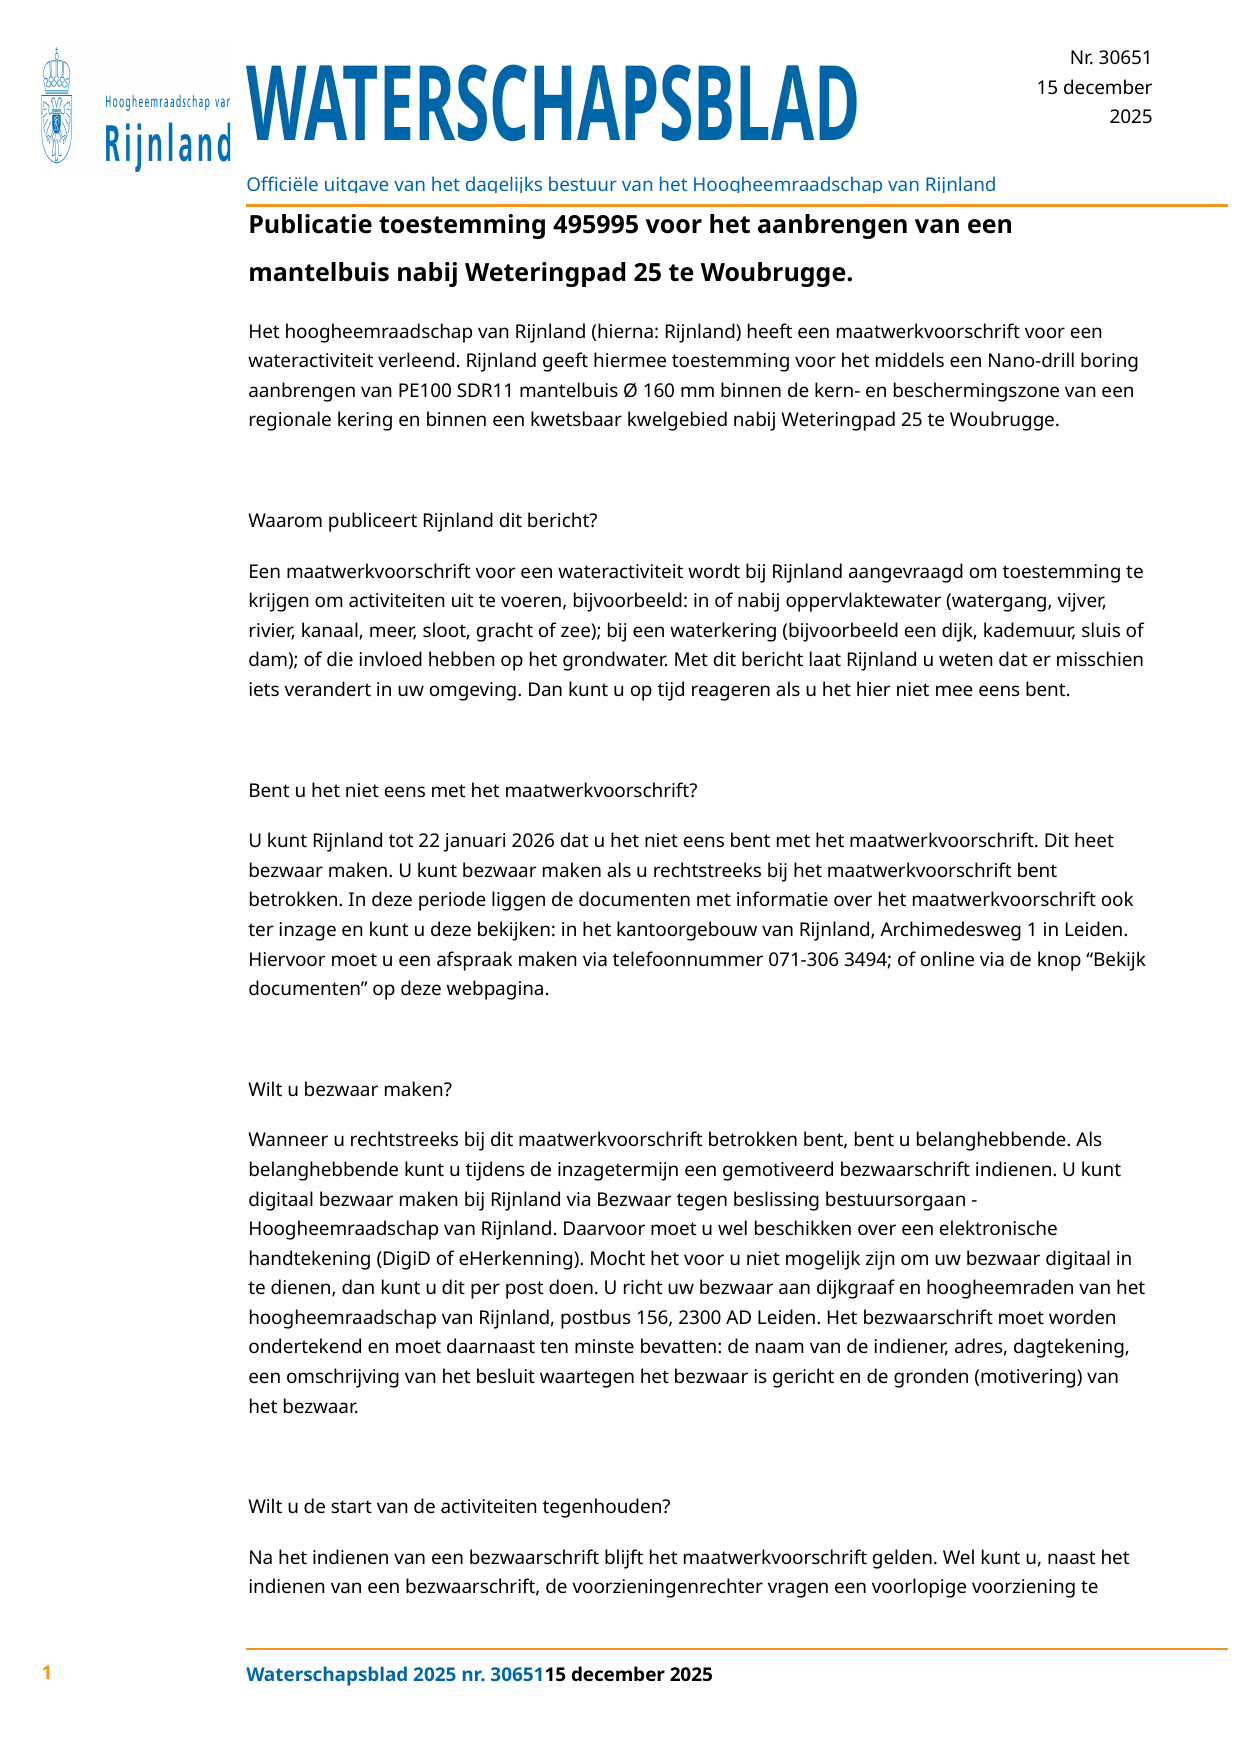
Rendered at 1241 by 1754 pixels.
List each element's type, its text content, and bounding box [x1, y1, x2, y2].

text Wilt u de start van de activiteiten tegenhouden? [248, 1494, 1152, 1519]
text Bent u het niet eens met het maatwerkvoorschrift? [248, 777, 1152, 803]
picture [41, 47, 231, 172]
text Wilt u bezwaar maken? [248, 1076, 1152, 1102]
text Wanneer u rechtstreeks bij dit maatwerkvoorschrift betrokken bent, bent u belanghebbende. Als belanghebbende kunt u tijdens de inzagetermijn een gemotiveerd bezwaarschrift indienen. U kunt digitaal bezwaar maken bij Rijnland via Bezwaar tegen beslissing bestuursorgaan - Hoogheemraadschap van Rijnland. Daarvoor moet u wel beschikken over een elektronische handtekening (DigiD of eHerkenning). Mocht het voor u niet mogelijk zijn om uw bezwaar digitaal in te dienen, dan kunt u dit per post doen. U richt uw bezwaar aan dijkgraaf en hoogheemraden van het hoogheemraadschap van Rijnland, postbus 156, 2300 AD Leiden. Het bezwaarschrift moet worden ondertekend en moet daarnaast ten minste bevatten: de naam van de indiener, adres, dagtekening, een omschrijving van het besluit waartegen het bezwaar is gericht en de gronden (motivering) van het bezwaar. [248, 1127, 1152, 1419]
text Na het indienen van een bezwaarschrift blijft het maatwerkvoorschrift gelden. Wel kunt u, naast het indienen van een bezwaarschrift, de voorzieningenrechter vragen een voorlopige voorziening te [248, 1544, 1152, 1599]
text U kunt Rijnland tot 22 januari 2026 dat u het niet eens bent met het maatwerkvoorschrift. Dit heet bezwaar maken. U kunt bezwaar maken als u rechtstreeks bij het maatwerkvoorschrift bent betrokken. In deze periode liggen de documenten met informatie over het maatwerkvoorschrift ook ter inzage en kunt u deze bekijken: in het kantoorgebouw van Rijnland, Archimedesweg 1 in Leiden. Hiervoor moet u een afspraak maken via telefoonnummer 071-306 3494; of online via de knop “Bekijk documenten” op deze webpagina. [248, 827, 1152, 1001]
text Publicatie toestemming 495995 voor het aanbrengen van een mantelbuis nabij Weteringpad 25 te Woubrugge. [248, 207, 1152, 288]
text Waarom publiceert Rijnland dit bericht? [248, 507, 1152, 533]
text Het hoogheemraadschap van Rijnland (hierna: Rijnland) heeft een maatwerkvoorschrift voor een wateractiviteit verleend. Rijnland geeft hiermee toestemming voor het middels een Nano-drill boring aanbrengen van PE100 SDR11 mantelbuis Ø 160 mm binnen de kern- en beschermingszone van een regionale kering en binnen een kwetsbaar kwelgebied nabij Weteringpad 25 te Woubrugge. [248, 318, 1152, 432]
text Een maatwerkvoorschrift voor een wateractiviteit wordt bij Rijnland aangevraagd om toestemming te krijgen om activiteiten uit te voeren, bijvoorbeeld: in of nabij oppervlaktewater (watergang, vijver, rivier, kanaal, meer, sloot, gracht of zee); bij een waterkering (bijvoorbeeld een dijk, kademuur, sluis of dam); of die invloed hebben op het grondwater. Met dit bericht laat Rijnland u weten dat er misschien iets verandert in uw omgeving. Dan kunt u op tijd reageren als u het hier niet mee eens bent. [248, 558, 1152, 702]
